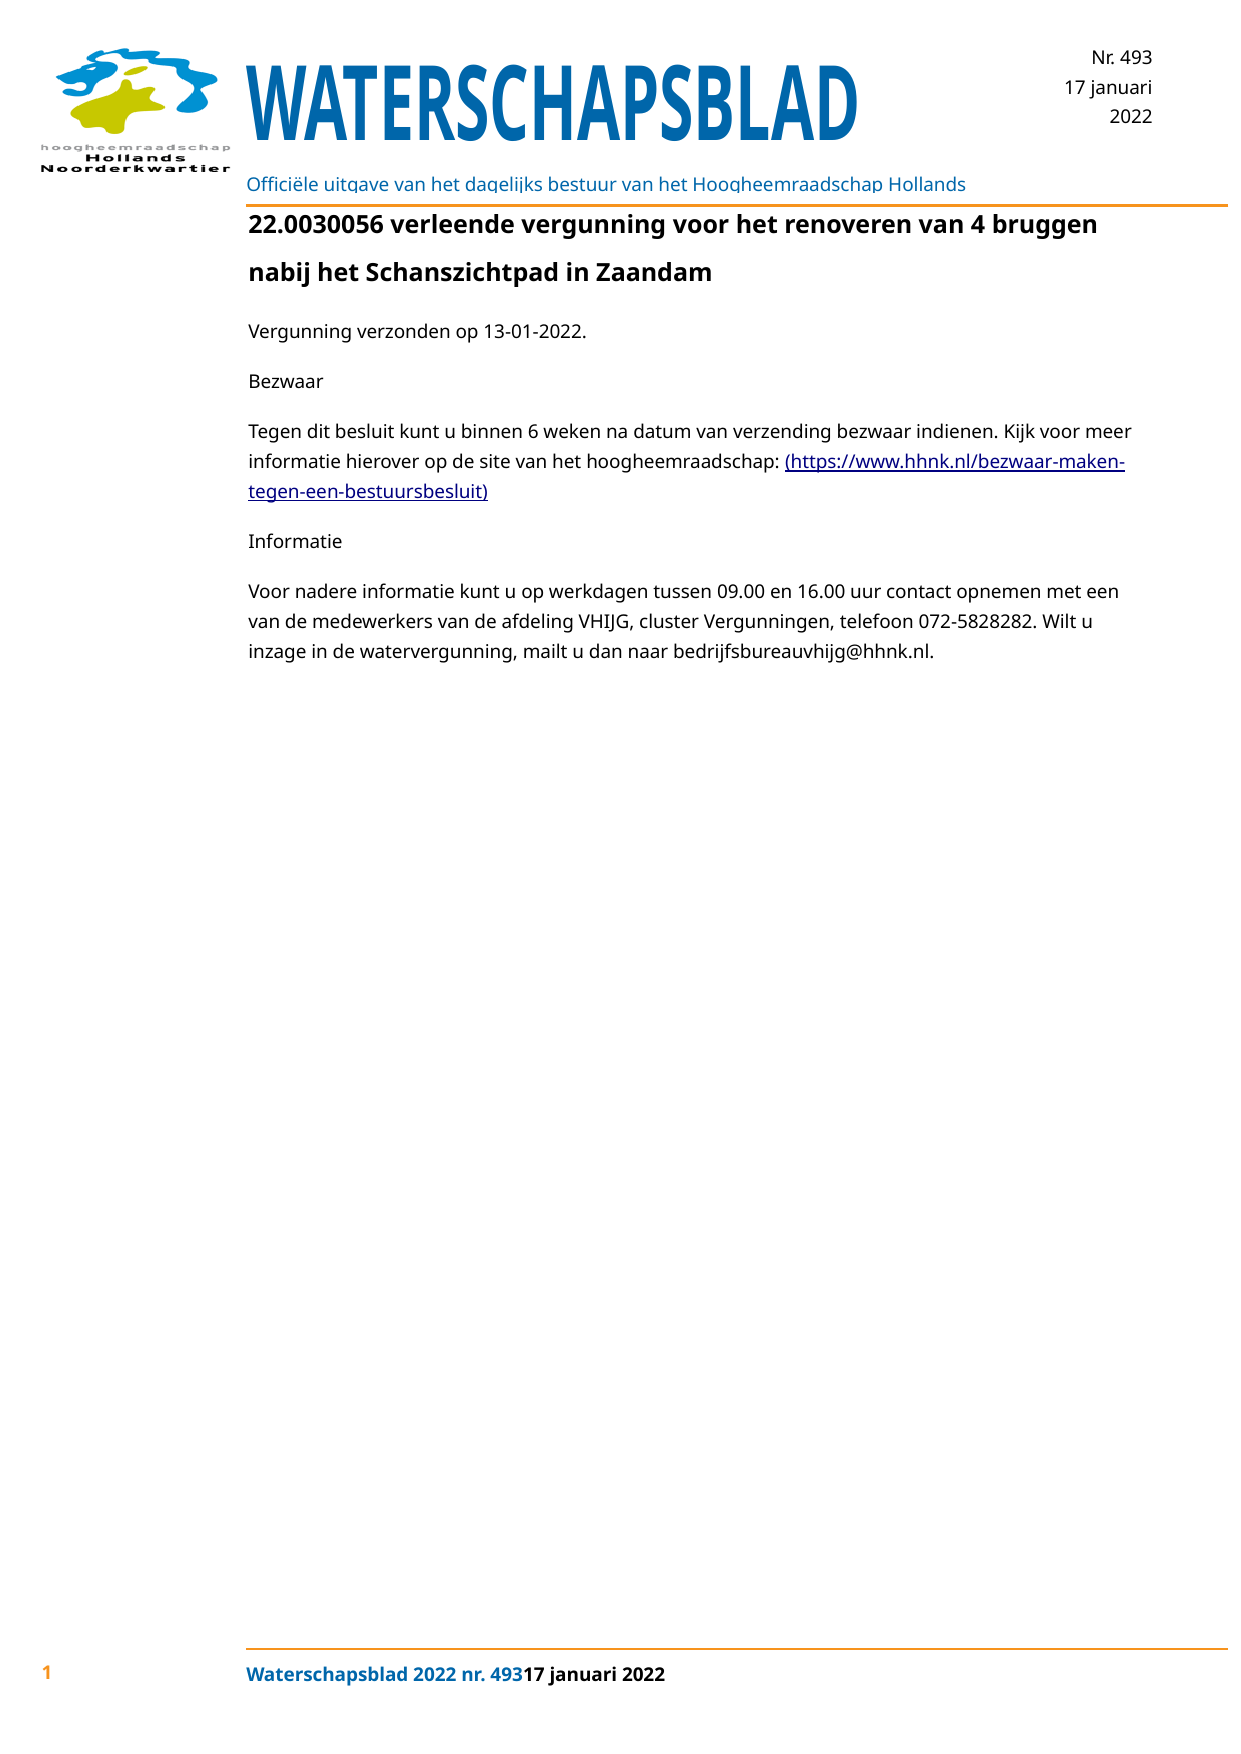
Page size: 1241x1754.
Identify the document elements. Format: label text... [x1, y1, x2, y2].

picture [41, 47, 231, 172]
text Tegen dit besluit kunt u binnen 6 weken na datum van verzending bezwaar indienen. Kijk voor meer informatie hierover op de site van het hoogheemraadschap: (https://www.hhnk.nl/bezwaar-maken-tegen-een-bestuursbesluit) [248, 419, 1152, 504]
text Voor nadere informatie kunt u op werkdagen tussen 09.00 en 16.00 uur contact opnemen met een van de medewerkers van de afdeling VHIJG, cluster Vergunningen, telefoon 072-5828282. Wilt u inzage in de watervergunning, mailt u dan naar bedrijfsbureauvhijg@hhnk.nl. [248, 579, 1152, 664]
text Vergunning verzonden op 13-01-2022. [248, 318, 1152, 344]
text 22.0030056 verleende vergunning voor het renoveren van 4 bruggen nabij het Schanszichtpad in Zaandam [248, 207, 1152, 288]
text Bezwaar [248, 368, 1152, 394]
text Informatie [248, 528, 1152, 554]
